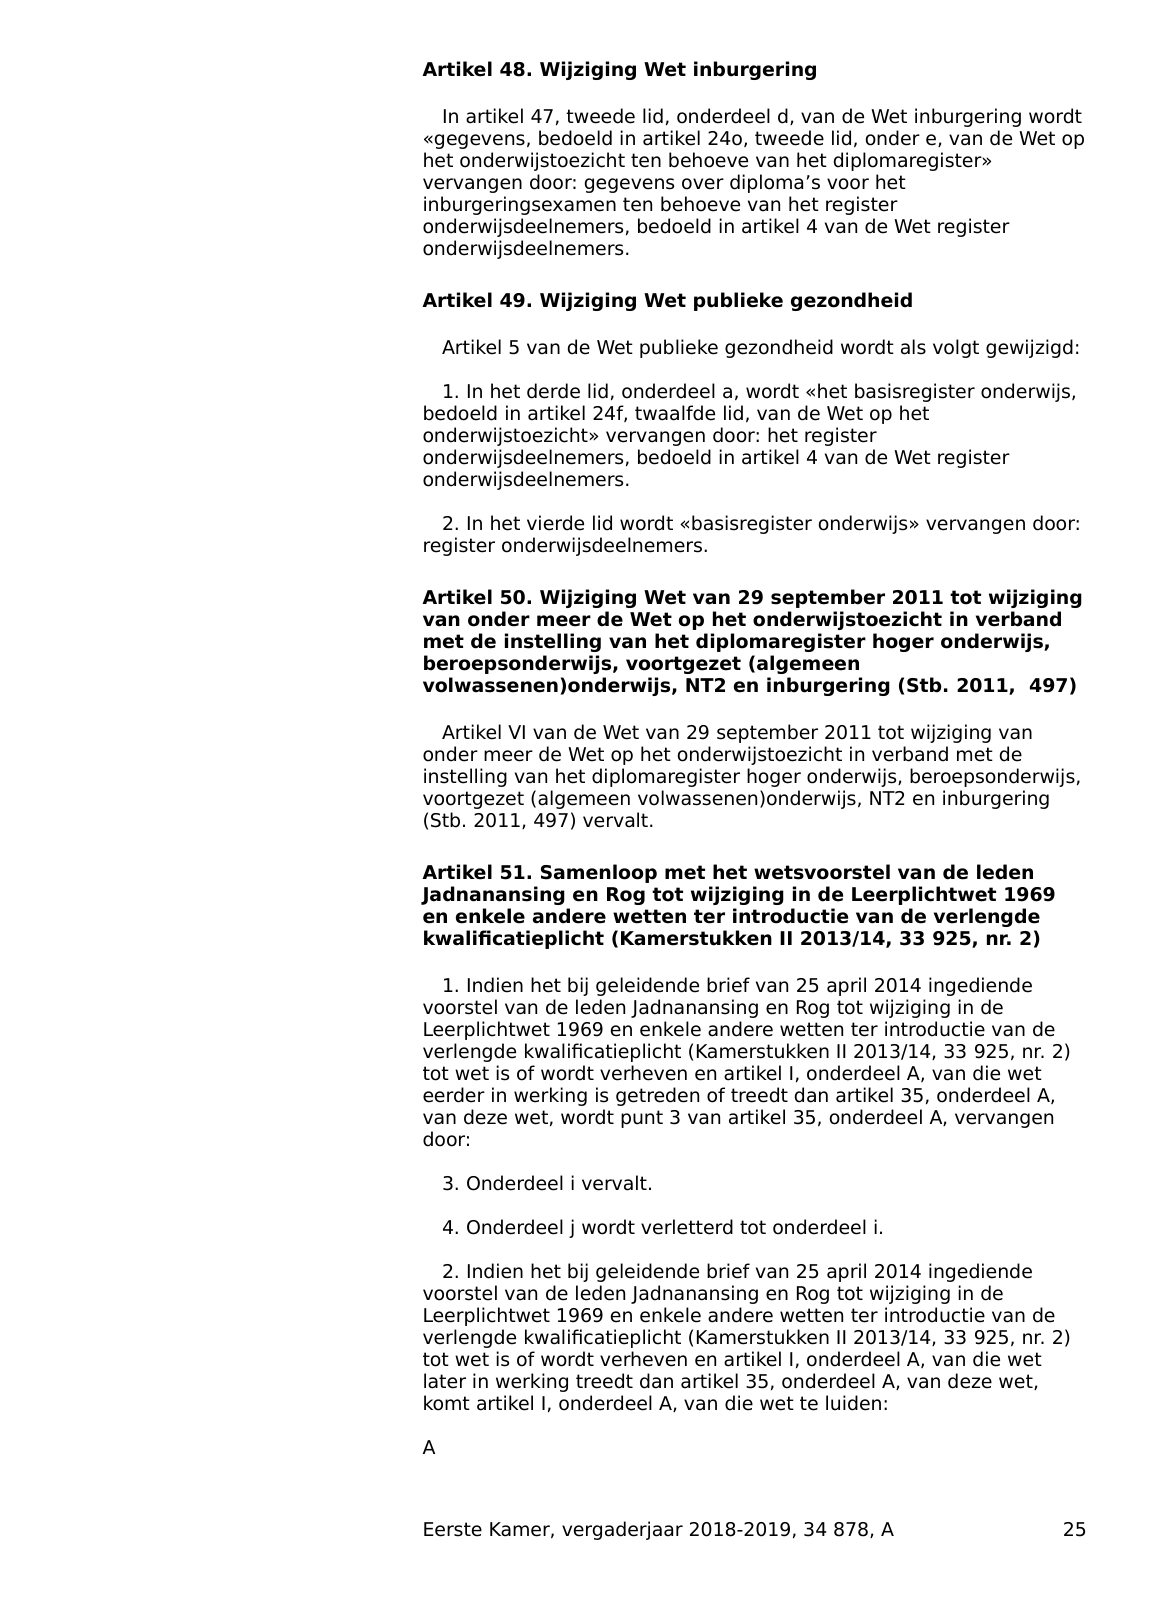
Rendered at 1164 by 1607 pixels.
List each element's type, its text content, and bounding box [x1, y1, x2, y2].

text 4. Onderdeel j wordt verletterd tot onderdeel i. [422, 1217, 1087, 1239]
subtitle Artikel 49. Wijziging Wet publieke gezondheid [422, 290, 1087, 312]
subtitle Artikel 48. Wijziging Wet inburgering [422, 59, 1087, 81]
text 2. In het vierde lid wordt «basisregister onderwijs» vervangen door: register onderwijsdeelnemers. [422, 513, 1087, 557]
text Artikel VI van de Wet van 29 september 2011 tot wijziging van onder meer de Wet op het onderwijstoezicht in verband met de instelling van het diplomaregister hoger onderwijs, beroepsonderwijs, voortgezet (algemeen volwassenen)onderwijs, NT2 en inburgering (Stb. 2011, 497) vervalt. [422, 722, 1087, 832]
subtitle Artikel 50. Wijziging Wet van 29 september 2011 tot wijziging van onder meer de Wet op het onderwijstoezicht in verband met de instelling van het diplomaregister hoger onderwijs, beroepsonderwijs, voortgezet (algemeen volwassenen)onderwijs, NT2 en inburgering (Stb. 2011, 497) [422, 587, 1087, 697]
text 3. Onderdeel i vervalt. [422, 1173, 1087, 1195]
text 1. In het derde lid, onderdeel a, wordt «het basisregister onderwijs, bedoeld in artikel 24f, twaalfde lid, van de Wet op het onderwijstoezicht» vervangen door: het register onderwijsdeelnemers, bedoeld in artikel 4 van de Wet register onderwijsdeelnemers. [422, 381, 1087, 491]
text In artikel 47, tweede lid, onderdeel d, van de Wet inburgering wordt «gegevens, bedoeld in artikel 24o, tweede lid, onder e, van de Wet op het onderwijstoezicht ten behoeve van het diplomaregister» vervangen door: gegevens over diploma’s voor het inburgeringsexamen ten behoeve van het register onderwijsdeelnemers, bedoeld in artikel 4 van de Wet register onderwijsdeelnemers. [422, 106, 1087, 260]
text A [422, 1437, 1087, 1459]
text Artikel 5 van de Wet publieke gezondheid wordt als volgt gewijzigd: [422, 337, 1087, 359]
subtitle Artikel 51. Samenloop met het wetsvoorstel van de leden Jadnanansing en Rog tot wijziging in de Leerplichtwet 1969 en enkele andere wetten ter introductie van de verlengde kwalificatieplicht (Kamerstukken II 2013/14, 33 925, nr. 2) [422, 862, 1087, 950]
text 2. Indien het bij geleidende brief van 25 april 2014 ingediende voorstel van de leden Jadnanansing en Rog tot wijziging in de Leerplichtwet 1969 en enkele andere wetten ter introductie van de verlengde kwalificatieplicht (Kamerstukken II 2013/14, 33 925, nr. 2) tot wet is of wordt verheven en artikel I, onderdeel A, van die wet later in werking treedt dan artikel 35, onderdeel A, van deze wet, komt artikel I, onderdeel A, van die wet te luiden: [422, 1261, 1087, 1415]
text 1. Indien het bij geleidende brief van 25 april 2014 ingediende voorstel van de leden Jadnanansing en Rog tot wijziging in de Leerplichtwet 1969 en enkele andere wetten ter introductie van de verlengde kwalificatieplicht (Kamerstukken II 2013/14, 33 925, nr. 2) tot wet is of wordt verheven en artikel I, onderdeel A, van die wet eerder in werking is getreden of treedt dan artikel 35, onderdeel A, van deze wet, wordt punt 3 van artikel 35, onderdeel A, vervangen door: [422, 975, 1087, 1151]
